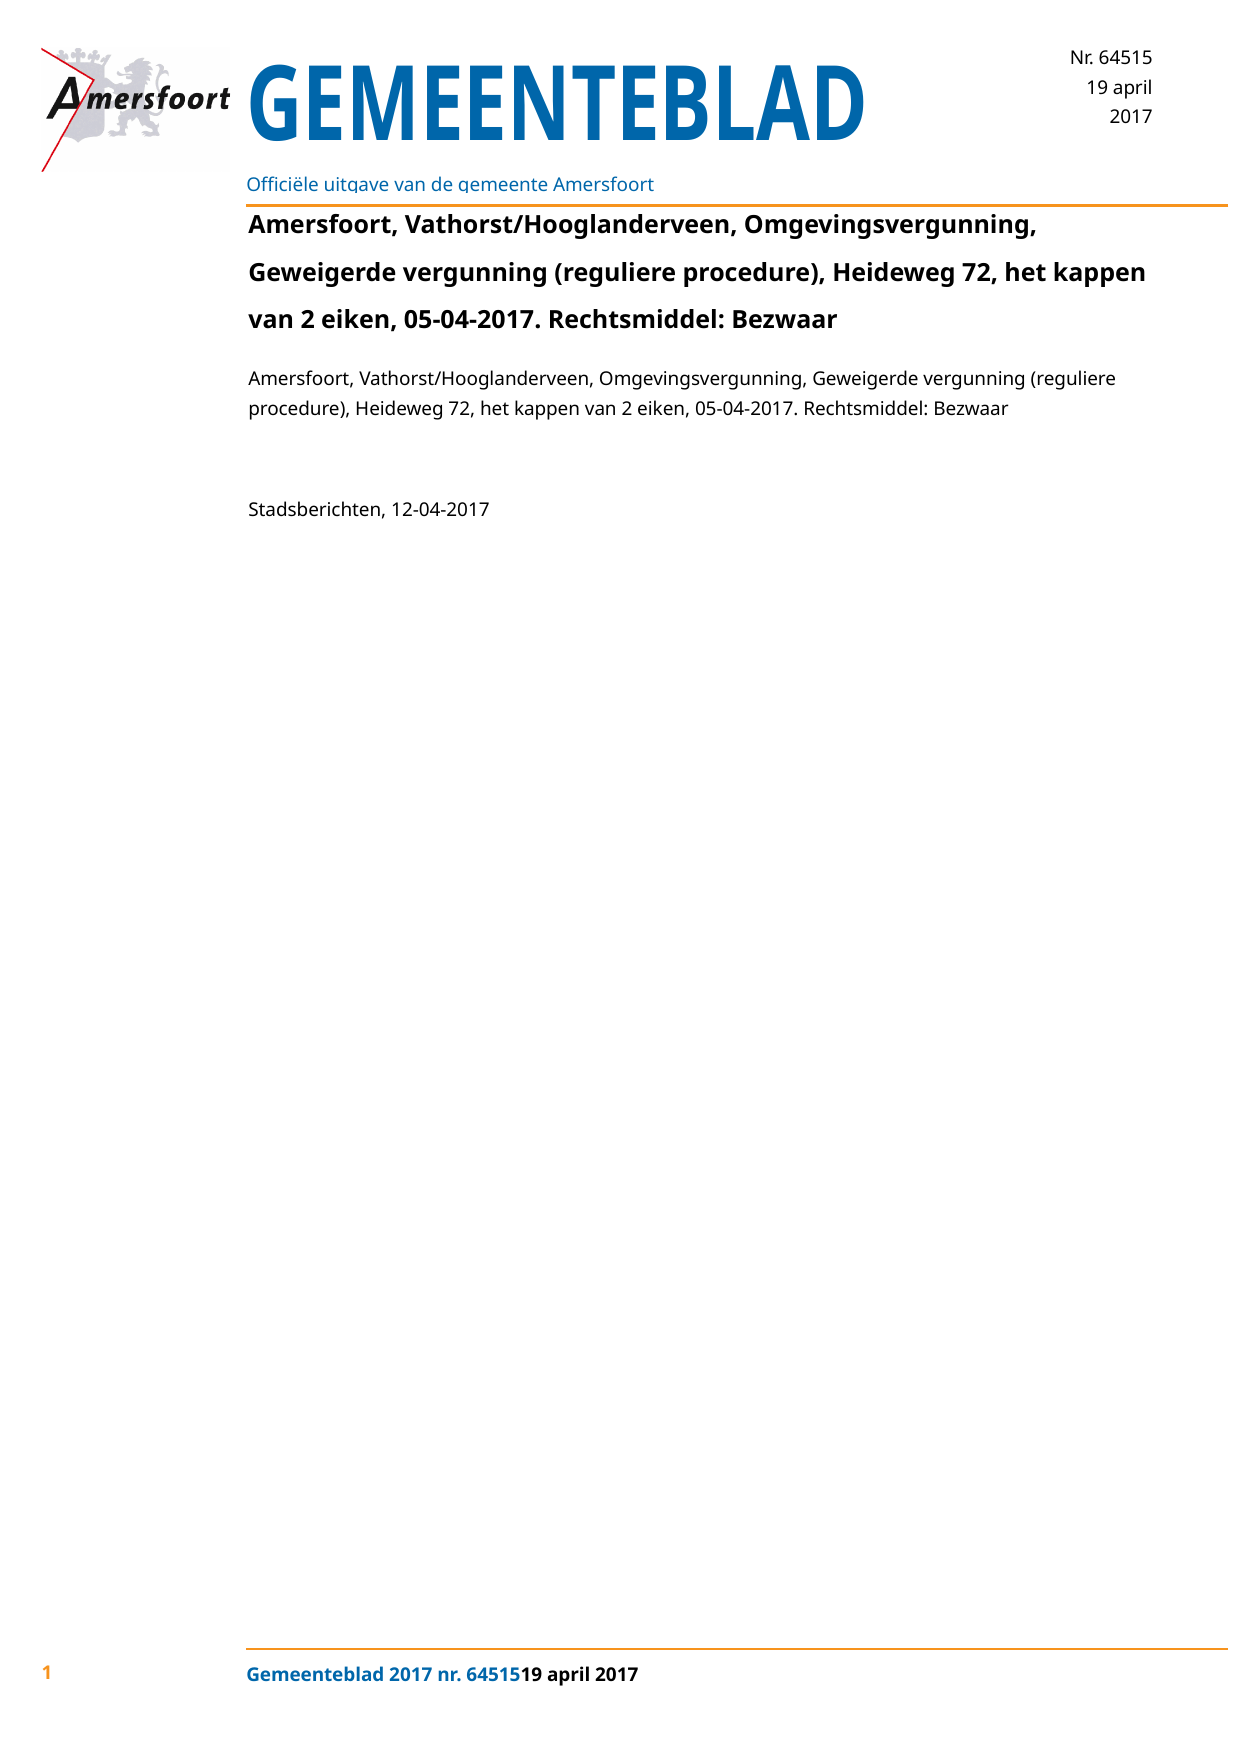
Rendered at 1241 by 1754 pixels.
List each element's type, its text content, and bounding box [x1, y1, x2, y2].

text Amersfoort, Vathorst/Hooglanderveen, Omgevingsvergunning, Geweigerde vergunning (reguliere procedure), Heideweg 72, het kappen van 2 eiken, 05-04-2017. Rechtsmiddel: Bezwaar [248, 366, 1152, 421]
picture [41, 47, 231, 172]
text Stadsberichten, 12-04-2017 [248, 496, 1152, 522]
text Amersfoort, Vathorst/Hooglanderveen, Omgevingsvergunning, Geweigerde vergunning (reguliere procedure), Heideweg 72, het kappen van 2 eiken, 05-04-2017. Rechtsmiddel: Bezwaar [248, 207, 1152, 336]
